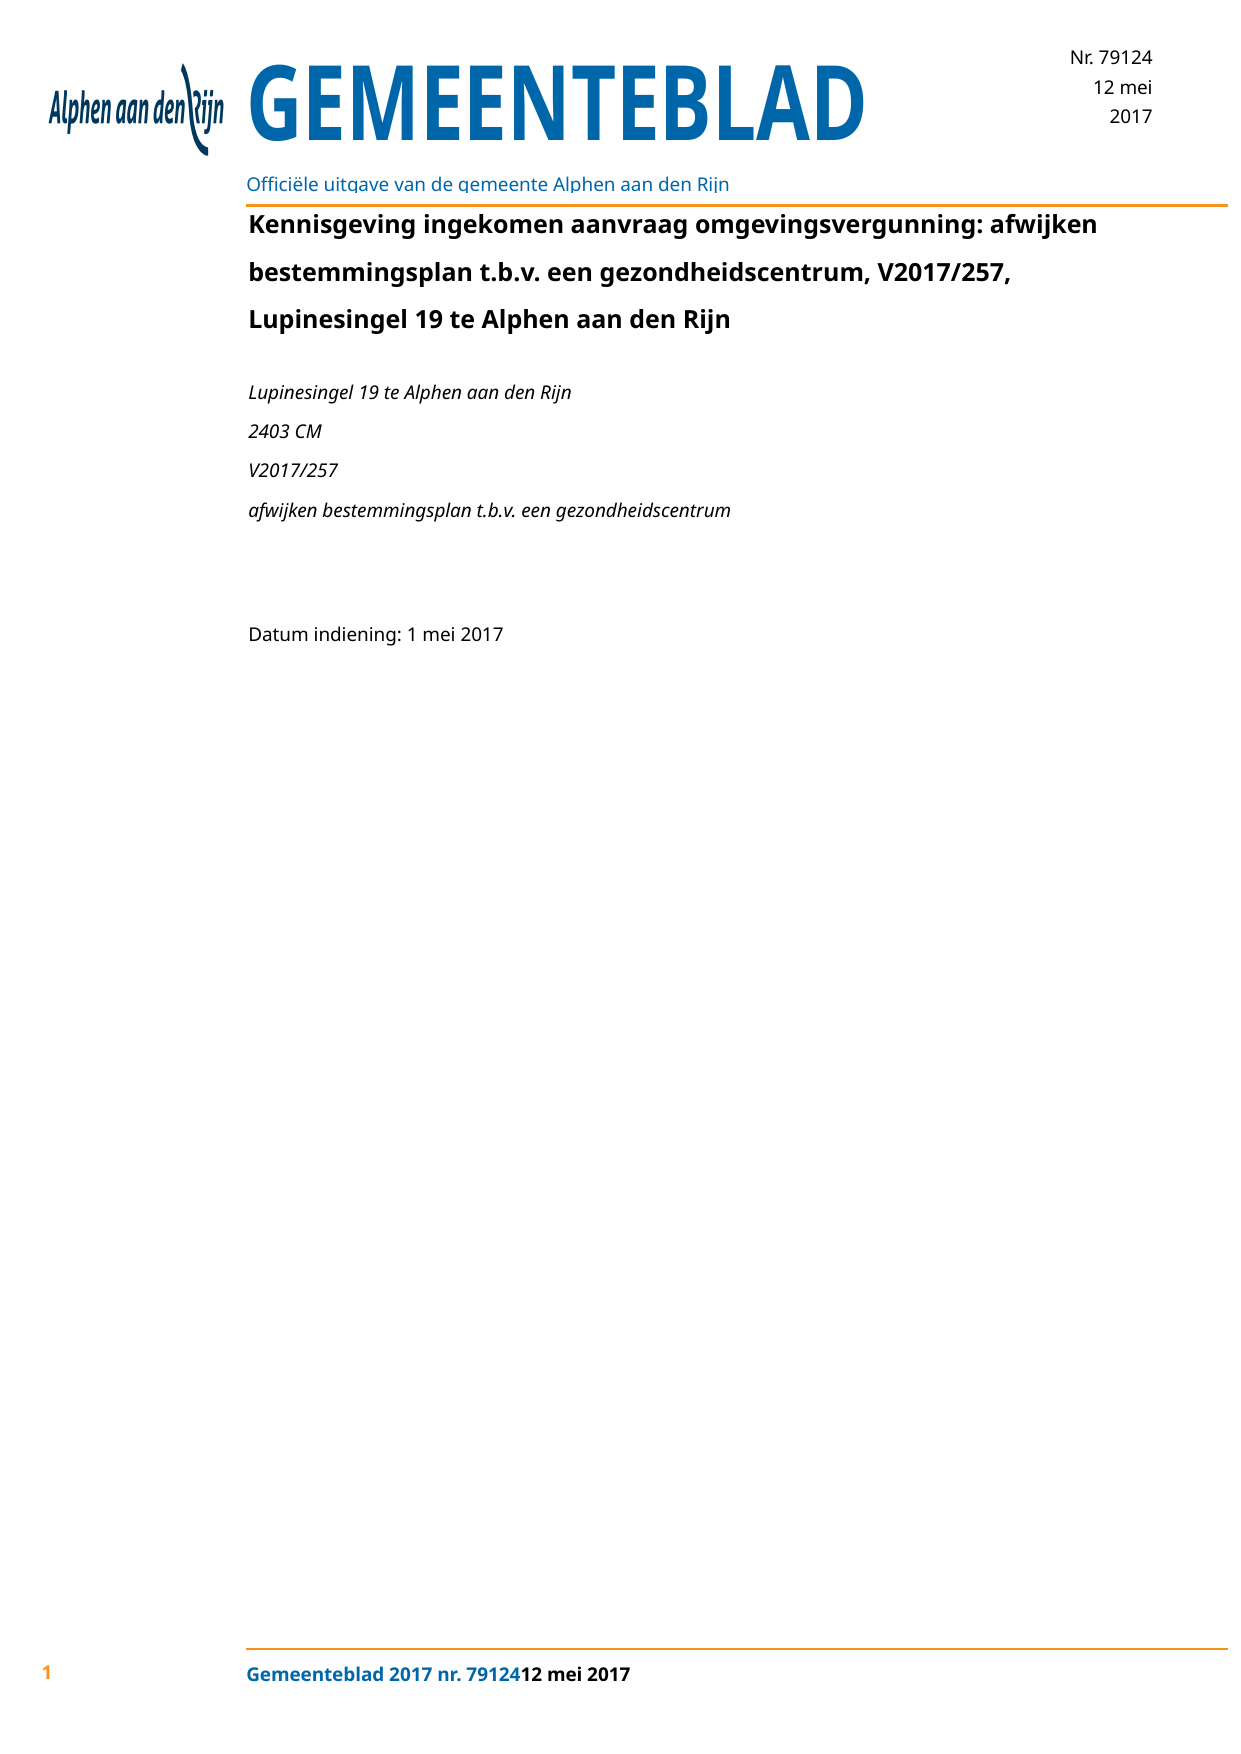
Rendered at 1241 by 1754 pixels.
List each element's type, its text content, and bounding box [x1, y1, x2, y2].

text Kennisgeving ingekomen aanvraag omgevingsvergunning: afwijken bestemmingsplan t.b.v. een gezondheidscentrum, V2017/257, Lupinesingel 19 te Alphen aan den Rijn [248, 207, 1152, 336]
text afwijken bestemmingsplan t.b.v. een gezondheidscentrum [248, 497, 1152, 523]
text 2403 CM [248, 418, 1152, 444]
picture [41, 47, 231, 172]
text V2017/257 [248, 458, 1152, 483]
text Lupinesingel 19 te Alphen aan den Rijn [248, 379, 1152, 405]
text Datum indiening: 1 mei 2017 [248, 621, 1152, 647]
